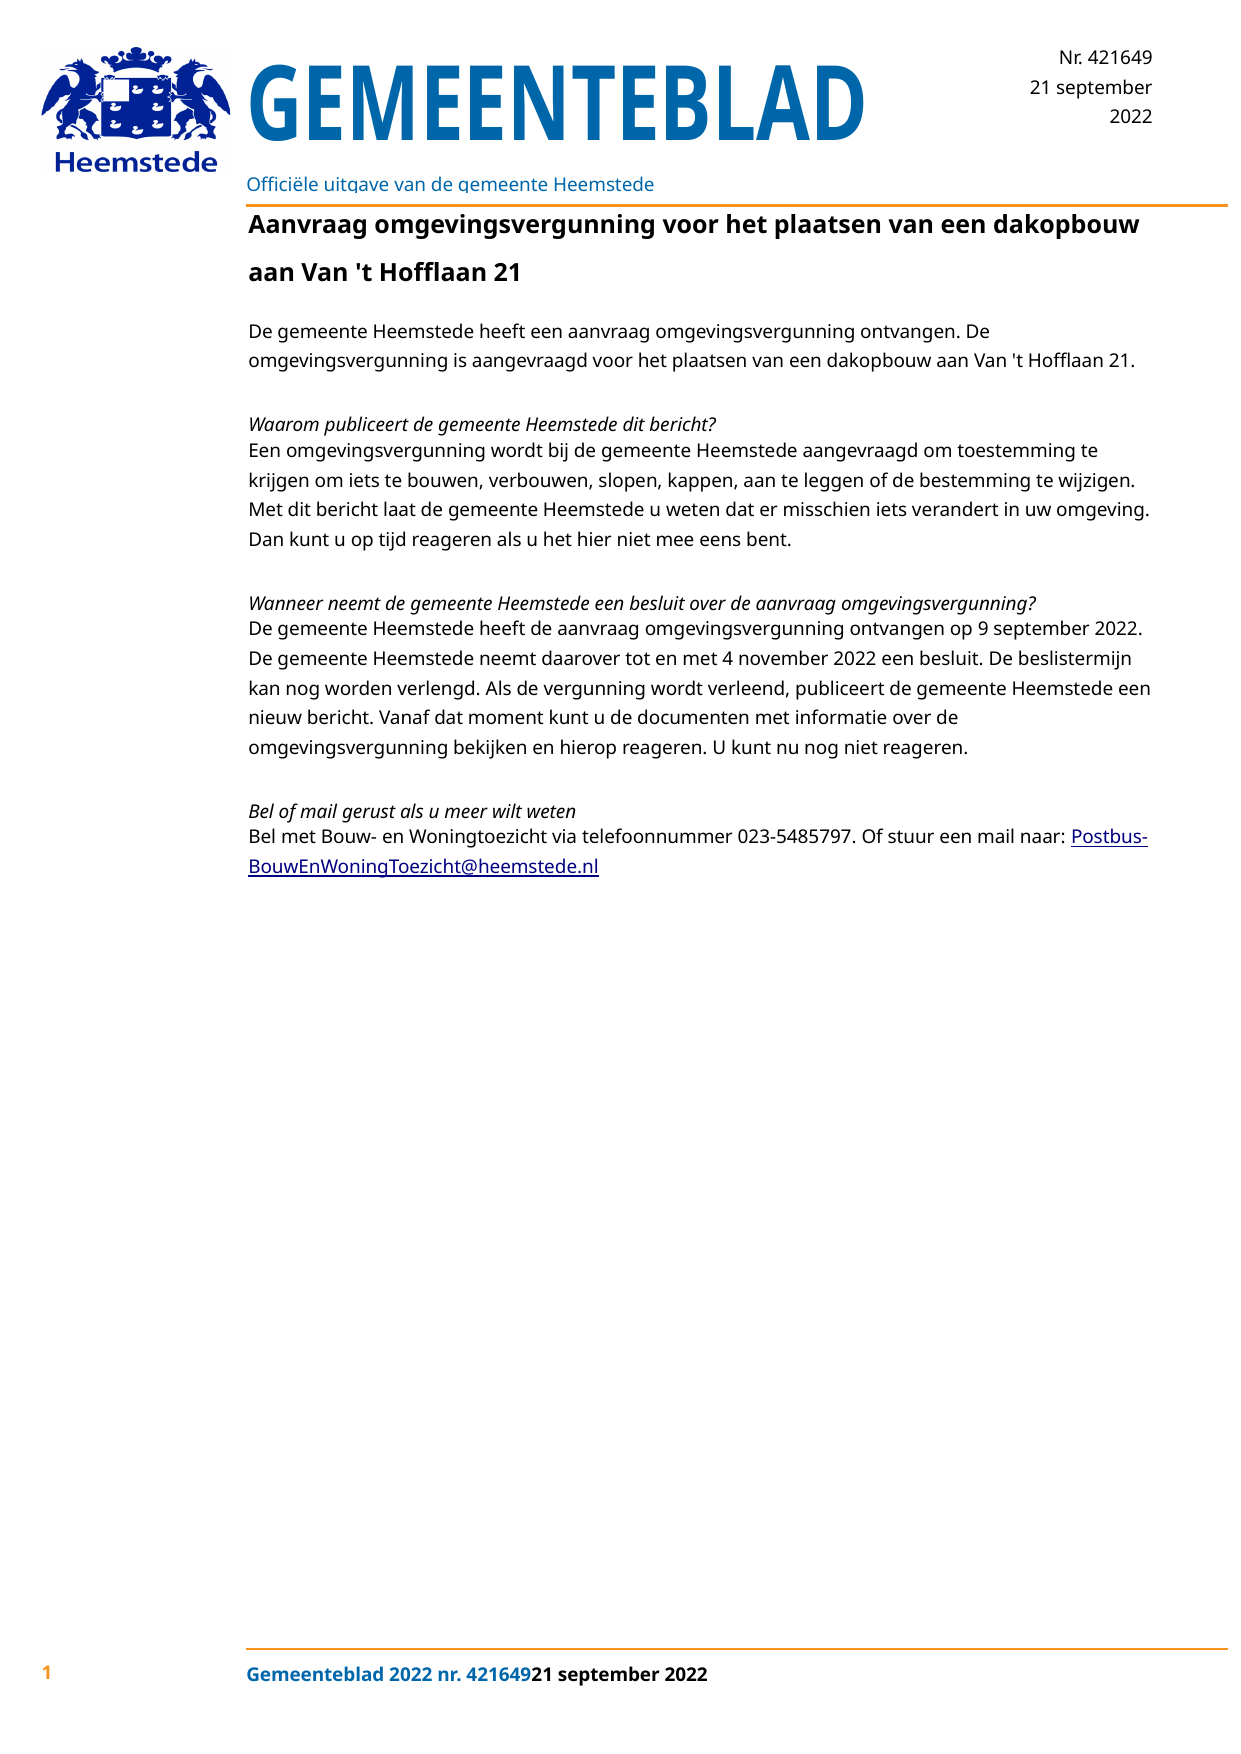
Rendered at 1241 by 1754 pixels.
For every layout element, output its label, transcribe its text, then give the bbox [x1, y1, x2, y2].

text De gemeente Heemstede heeft een aanvraag omgevingsvergunning ontvangen. De omgevingsvergunning is aangevraagd voor het plaatsen van een dakopbouw aan Van 't Hofflaan 21. [248, 318, 1152, 373]
text Aanvraag omgevingsvergunning voor het plaatsen van een dakopbouw aan Van 't Hofflaan 21 [248, 207, 1152, 288]
text De gemeente Heemstede heeft de aanvraag omgevingsvergunning ontvangen op 9 september 2022. De gemeente Heemstede neemt daarover tot en met 4 november 2022 een besluit. De beslistermijn kan nog worden verlengd. Als de vergunning wordt verleend, publiceert de gemeente Heemstede een nieuw bericht. Vanaf dat moment kunt u de documenten met informatie over de omgevingsvergunning bekijken en hierop reageren. U kunt nu nog niet reageren. [248, 616, 1152, 760]
text Wanneer neemt de gemeente Heemstede een besluit over de aanvraag omgevingsvergunning? [248, 590, 1152, 616]
picture [41, 47, 231, 172]
text Waarom publiceert de gemeente Heemstede dit bericht? [248, 411, 1152, 437]
text Bel met Bouw- en Woningtoezicht via telefoonnummer 023-5485797. Of stuur een mail naar: Postbus-BouwEnWoningToezicht@heemstede.nl [248, 824, 1152, 879]
text Bel of mail gerust als u meer wilt weten [248, 798, 1152, 824]
text Een omgevingsvergunning wordt bij de gemeente Heemstede aangevraagd om toestemming te krijgen om iets te bouwen, verbouwen, slopen, kappen, aan te leggen of de bestemming te wijzigen. Met dit bericht laat de gemeente Heemstede u weten dat er misschien iets verandert in uw omgeving. Dan kunt u op tijd reageren als u het hier niet mee eens bent. [248, 437, 1152, 552]
